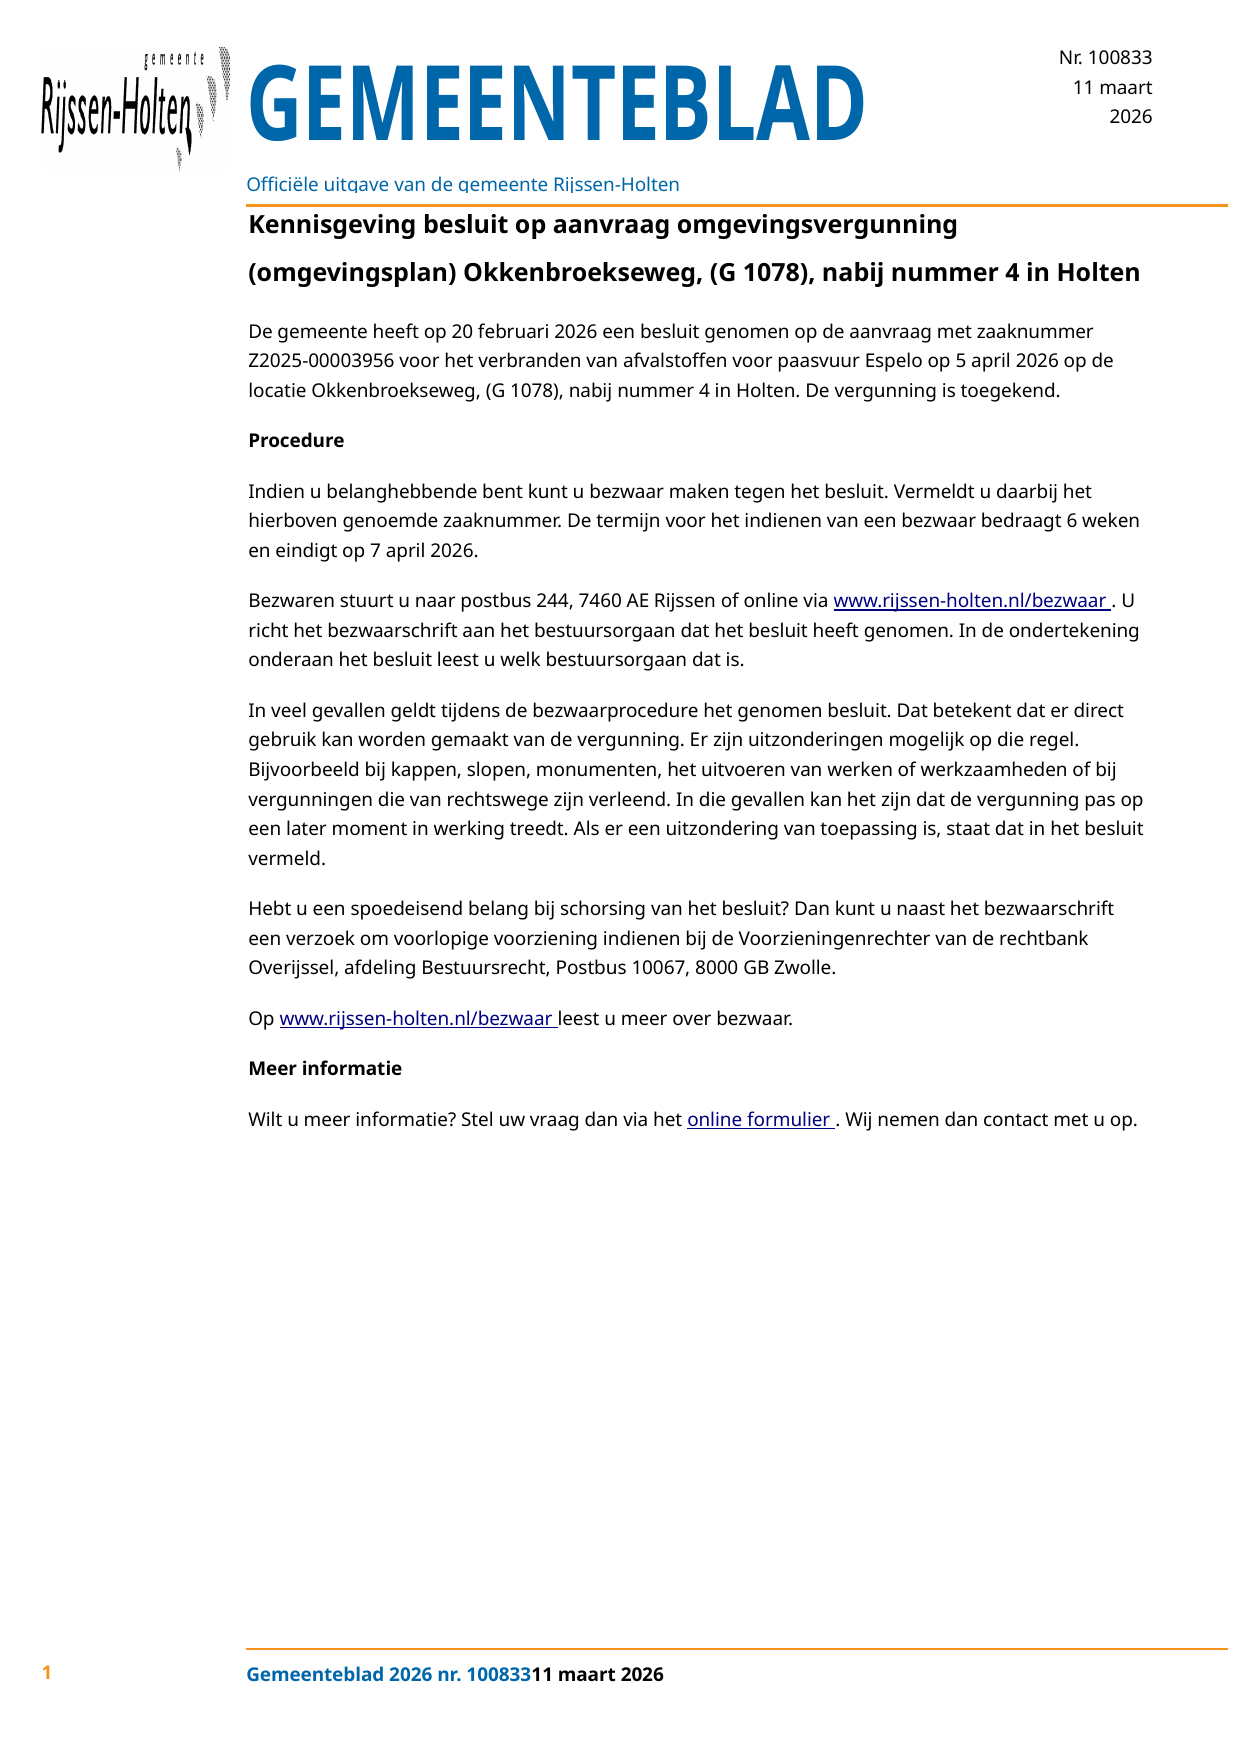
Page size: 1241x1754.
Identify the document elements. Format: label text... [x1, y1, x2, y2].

text Hebt u een spoedeisend belang bij schorsing van het besluit? Dan kunt u naast het bezwaarschrift een verzoek om voorlopige voorziening indienen bij de Voorzieningenrechter van de rechtbank Overijssel, afdeling Bestuursrecht, Postbus 10067, 8000 GB Zwolle. [248, 895, 1152, 980]
text Procedure [248, 427, 1152, 453]
text Wilt u meer informatie? Stel uw vraag dan via het online formulier . Wij nemen dan contact met u op. [248, 1106, 1152, 1132]
text In veel gevallen geldt tijdens de bezwaarprocedure het genomen besluit. Dat betekent dat er direct gebruik kan worden gemaakt van de vergunning. Er zijn uitzonderingen mogelijk op die regel. Bijvoorbeeld bij kappen, slopen, monumenten, het uitvoeren van werken of werkzaamheden of bij vergunningen die van rechtswege zijn verleend. In die gevallen kan het zijn dat de vergunning pas op een later moment in werking treedt. Als er een uitzondering van toepassing is, staat dat in het besluit vermeld. [248, 697, 1152, 871]
text Op www.rijssen-holten.nl/bezwaar leest u meer over bezwaar. [248, 1005, 1152, 1031]
text Indien u belanghebbende bent kunt u bezwaar maken tegen het besluit. Vermeldt u daarbij het hierboven genoemde zaaknummer. De termijn voor het indienen van een bezwaar bedraagt 6 weken en eindigt op 7 april 2026. [248, 478, 1152, 563]
text Meer informatie [248, 1055, 1152, 1081]
text Bezwaren stuurt u naar postbus 244, 7460 AE Rijssen of online via www.rijssen-holten.nl/bezwaar . U richt het bezwaarschrift aan het bestuursorgaan dat het besluit heeft genomen. In de ondertekening onderaan het besluit leest u welk bestuursorgaan dat is. [248, 587, 1152, 672]
picture [41, 47, 231, 172]
text Kennisgeving besluit op aanvraag omgevingsvergunning (omgevingsplan) Okkenbroekseweg, (G 1078), nabij nummer 4 in Holten [248, 207, 1152, 288]
text De gemeente heeft op 20 februari 2026 een besluit genomen op de aanvraag met zaaknummer Z2025-00003956 voor het verbranden van afvalstoffen voor paasvuur Espelo op 5 april 2026 op de locatie Okkenbroekseweg, (G 1078), nabij nummer 4 in Holten. De vergunning is toegekend. [248, 318, 1152, 403]
